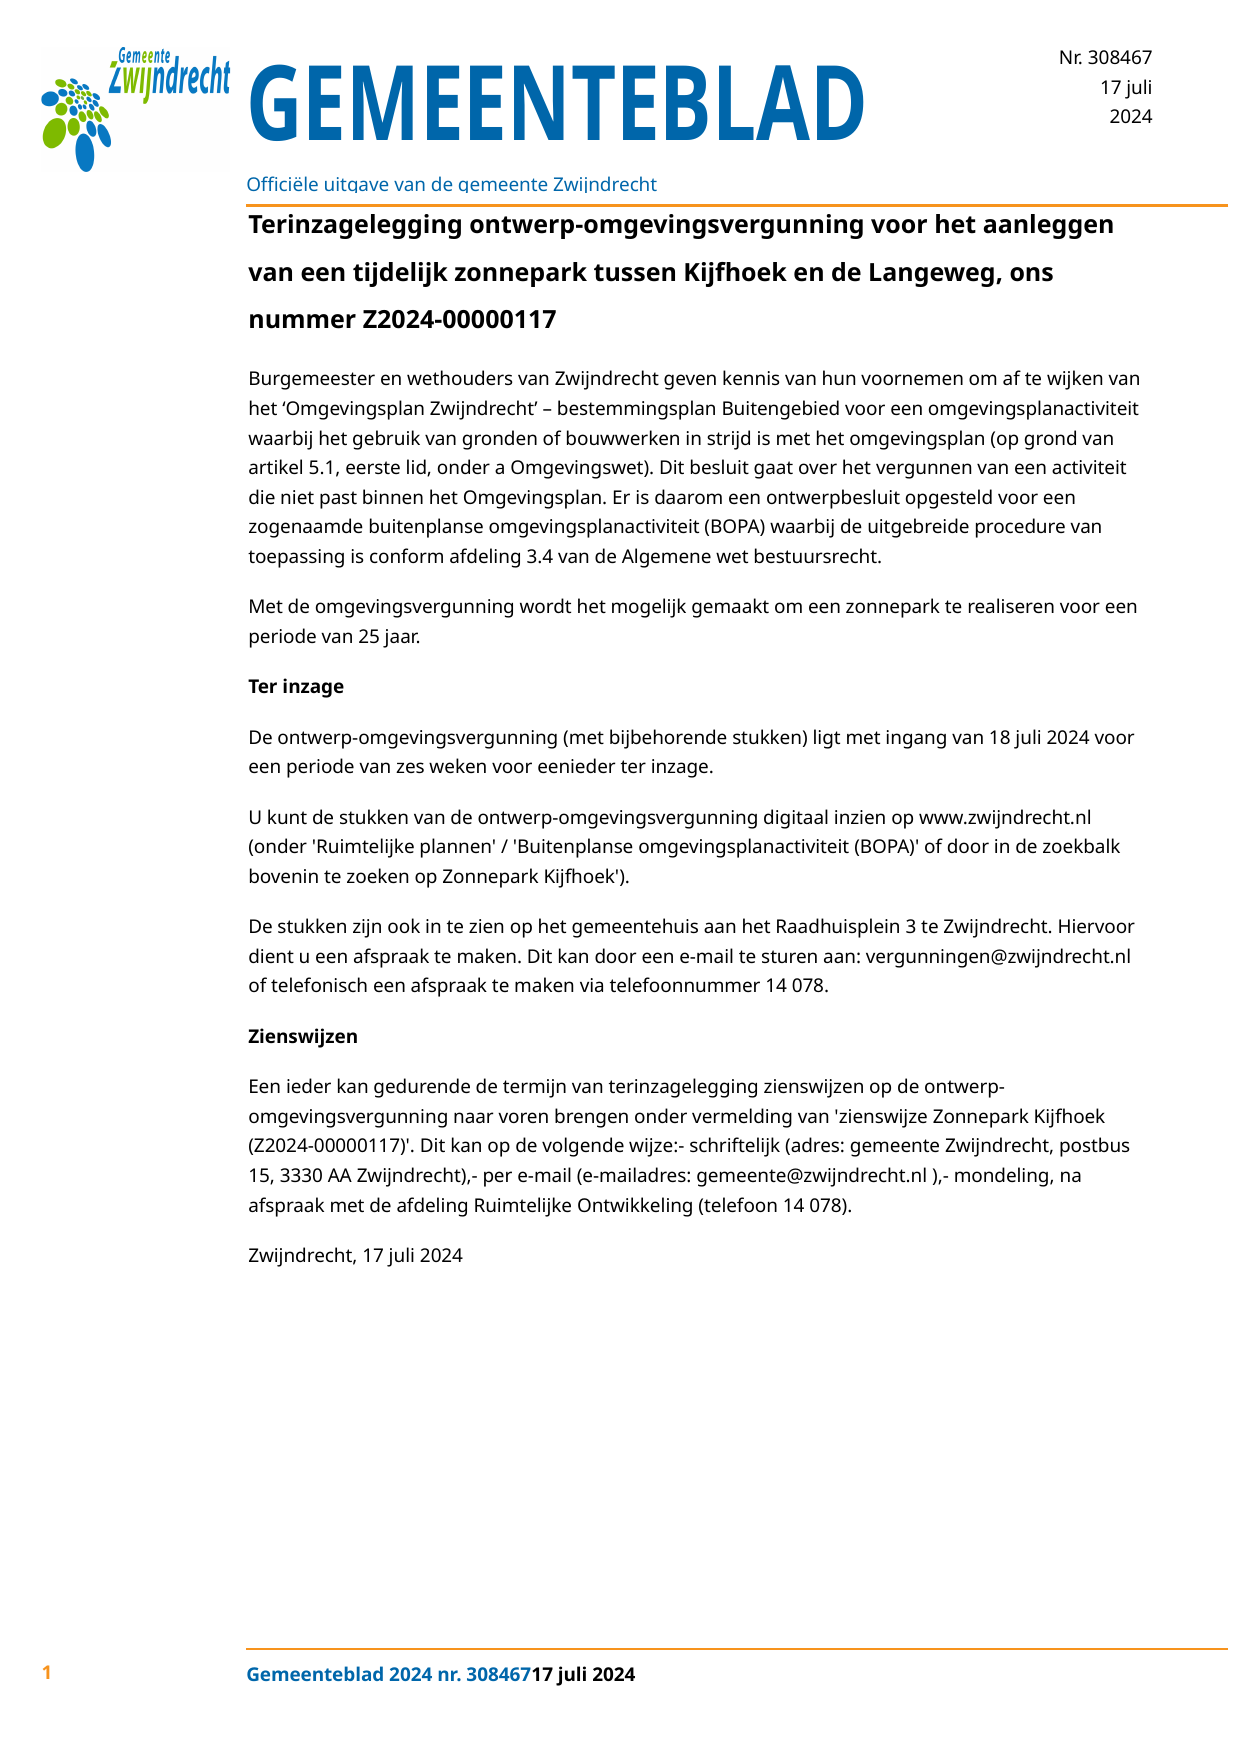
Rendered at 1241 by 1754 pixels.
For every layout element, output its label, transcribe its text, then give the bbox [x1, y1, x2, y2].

text De stukken zijn ook in te zien op het gemeentehuis aan het Raadhuisplein 3 te Zwijndrecht. Hiervoor dient u een afspraak te maken. Dit kan door een e-mail te sturen aan: vergunningen@zwijndrecht.nl of telefonisch een afspraak te maken via telefoonnummer 14 078. [248, 913, 1152, 998]
text Burgemeester en wethouders van Zwijndrecht geven kennis van hun voornemen om af te wijken van het ‘Omgevingsplan Zwijndrecht’ – bestemmingsplan Buitengebied voor een omgevingsplanactiviteit waarbij het gebruik van gronden of bouwwerken in strijd is met het omgevingsplan (op grond van artikel 5.1, eerste lid, onder a Omgevingswet). Dit besluit gaat over het vergunnen van een activiteit die niet past binnen het Omgevingsplan. Er is daarom een ontwerpbesluit opgesteld voor een zogenaamde buitenplanse omgevingsplanactiviteit (BOPA) waarbij de uitgebreide procedure van toepassing is conform afdeling 3.4 van de Algemene wet bestuursrecht. [248, 366, 1152, 569]
text Zwijndrecht, 17 juli 2024 [248, 1242, 1152, 1268]
text U kunt de stukken van de ontwerp-omgevingsvergunning digitaal inzien op www.zwijndrecht.nl (onder 'Ruimtelijke plannen' / 'Buitenplanse omgevingsplanactiviteit (BOPA)' of door in de zoekbalk bovenin te zoeken op Zonnepark Kijfhoek'). [248, 804, 1152, 889]
text Terinzagelegging ontwerp-omgevingsvergunning voor het aanleggen van een tijdelijk zonnepark tussen Kijfhoek en de Langeweg, ons nummer Z2024-00000117 [248, 207, 1152, 336]
text De ontwerp-omgevingsvergunning (met bijbehorende stukken) ligt met ingang van 18 juli 2024 voor een periode van zes weken voor eenieder ter inzage. [248, 724, 1152, 779]
picture [41, 47, 231, 172]
text Ter inzage [248, 673, 1152, 699]
text Met de omgevingsvergunning wordt het mogelijk gemaakt om een zonnepark te realiseren voor een periode van 25 jaar. [248, 593, 1152, 649]
text Zienswijzen [248, 1023, 1152, 1049]
text Een ieder kan gedurende de termijn van terinzagelegging zienswijzen op de ontwerp-omgevingsvergunning naar voren brengen onder vermelding van 'zienswijze Zonnepark Kijfhoek (Z2024-00000117)'. Dit kan op de volgende wijze:- schriftelijk (adres: gemeente Zwijndrecht, postbus 15, 3330 AA Zwijndrecht),- per e-mail (e-mailadres: gemeente@zwijndrecht.nl ),- mondeling, na afspraak met de afdeling Ruimtelijke Ontwikkeling (telefoon 14 078). [248, 1073, 1152, 1217]
